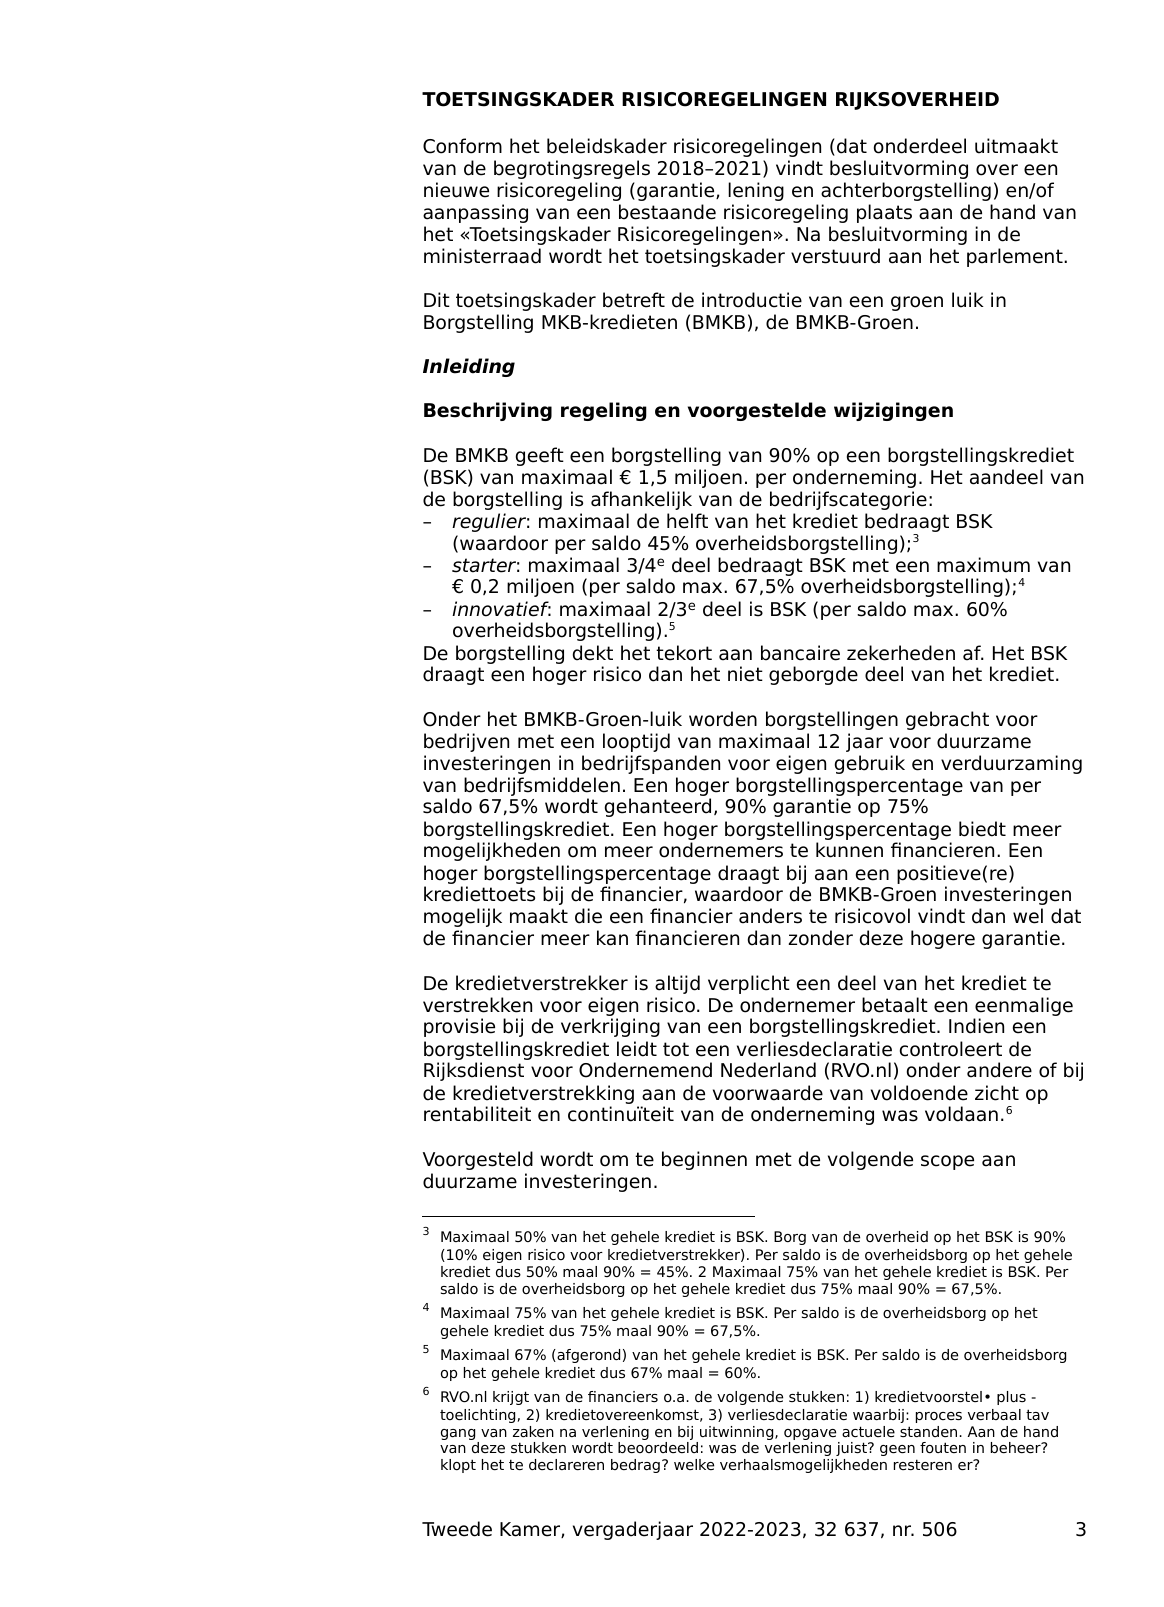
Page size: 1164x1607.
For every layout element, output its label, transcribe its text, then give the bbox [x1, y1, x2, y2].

text Conform het beleidskader risicoregelingen (dat onderdeel uitmaakt van de begrotingsregels 2018–2021) vindt besluitvorming over een nieuwe risicoregeling (garantie, lening en achterborgstelling) en/of aanpassing van een bestaande risicoregeling plaats aan de hand van het «Toetsingskader Risicoregelingen». Na besluitvorming in de ministerraad wordt het toetsingskader verstuurd aan het parlement. [422, 136, 1087, 268]
text De borgstelling dekt het tekort aan bancaire zekerheden af. Het BSK draagt een hoger risico dan het niet geborgde deel van het krediet. [422, 642, 1087, 686]
text Maximaal 75% van het gehele krediet is BSK. Per saldo is de overheidsborg op het gehele krediet dus 75% maal 90% = 67,5%. [422, 1301, 1087, 1340]
subtitle Beschrijving regeling en voorgestelde wijzigingen [422, 400, 1087, 422]
subtitle TOETSINGSKADER RISICOREGELINGEN RIJKSOVERHEID [422, 89, 1087, 111]
text – innovatief: maximaal 2/3e deel is BSK (per saldo max. 60% overheidsborgstelling). [422, 598, 1087, 642]
text De BMKB geeft een borgstelling van 90% op een borgstellingskrediet (BSK) van maximaal € 1,5 miljoen. per onderneming. Het aandeel van de borgstelling is afhankelijk van de bedrijfscategorie: [422, 444, 1087, 511]
text Dit toetsingskader betreft de introductie van een groen luik in Borgstelling MKB-kredieten (BMKB), de BMKB-Groen. [422, 290, 1087, 334]
text – regulier: maximaal de helft van het krediet bedraagt BSK (waardoor per saldo 45% overheidsborgstelling); [422, 511, 1087, 554]
text Maximaal 67% (afgerond) van het gehele krediet is BSK. Per saldo is de overheidsborg op het gehele krediet dus 67% maal = 60%. [422, 1343, 1087, 1382]
subtitle Inleiding [422, 356, 1087, 378]
text RVO.nl krijgt van de financiers o.a. de volgende stukken: 1) kredietvoorstel• plus -toelichting, 2) kredietovereenkomst, 3) verliesdeclaratie waarbij: proces verbaal tav gang van zaken na verlening en bij uitwinning, opgave actuele standen. Aan de hand van deze stukken wordt beoordeeld: was de verlening juist? geen fouten in beheer? klopt het te declareren bedrag? welke verhaalsmogelijkheden resteren er? [422, 1385, 1087, 1474]
text Voorgesteld wordt om te beginnen met de volgende scope aan duurzame investeringen. [422, 1148, 1087, 1192]
text – starter: maximaal 3/4e deel bedraagt BSK met een maximum van € 0,2 miljoen (per saldo max. 67,5% overheidsborgstelling); [422, 554, 1087, 598]
text Onder het BMKB-Groen-luik worden borgstellingen gebracht voor bedrijven met een looptijd van maximaal 12 jaar voor duurzame investeringen in bedrijfspanden voor eigen gebruik en verduurzaming van bedrijfsmiddelen. Een hoger borgstellingspercentage van per saldo 67,5% wordt gehanteerd, 90% garantie op 75% borgstellingskrediet. Een hoger borgstellingspercentage biedt meer mogelijkheden om meer ondernemers te kunnen financieren. Een hoger borgstellingspercentage draagt bij aan een positieve(re) krediettoets bij de financier, waardoor de BMKB-Groen investeringen mogelijk maakt die een financier anders te risicovol vindt dan wel dat de financier meer kan financieren dan zonder deze hogere garantie. [422, 708, 1087, 950]
text Maximaal 50% van het gehele krediet is BSK. Borg van de overheid op het BSK is 90% (10% eigen risico voor kredietverstrekker). Per saldo is de overheidsborg op het gehele krediet dus 50% maal 90% = 45%. 2 Maximaal 75% van het gehele krediet is BSK. Per saldo is de overheidsborg op het gehele krediet dus 75% maal 90% = 67,5%. [422, 1225, 1087, 1298]
text De kredietverstrekker is altijd verplicht een deel van het krediet te verstrekken voor eigen risico. De ondernemer betaalt een eenmalige provisie bij de verkrijging van een borgstellingskrediet. Indien een borgstellingskrediet leidt tot een verliesdeclaratie controleert de Rijksdienst voor Ondernemend Nederland (RVO.nl) onder andere of bij de kredietverstrekking aan de voorwaarde van voldoende zicht op rentabiliteit en continuïteit van de onderneming was voldaan. [422, 972, 1087, 1126]
